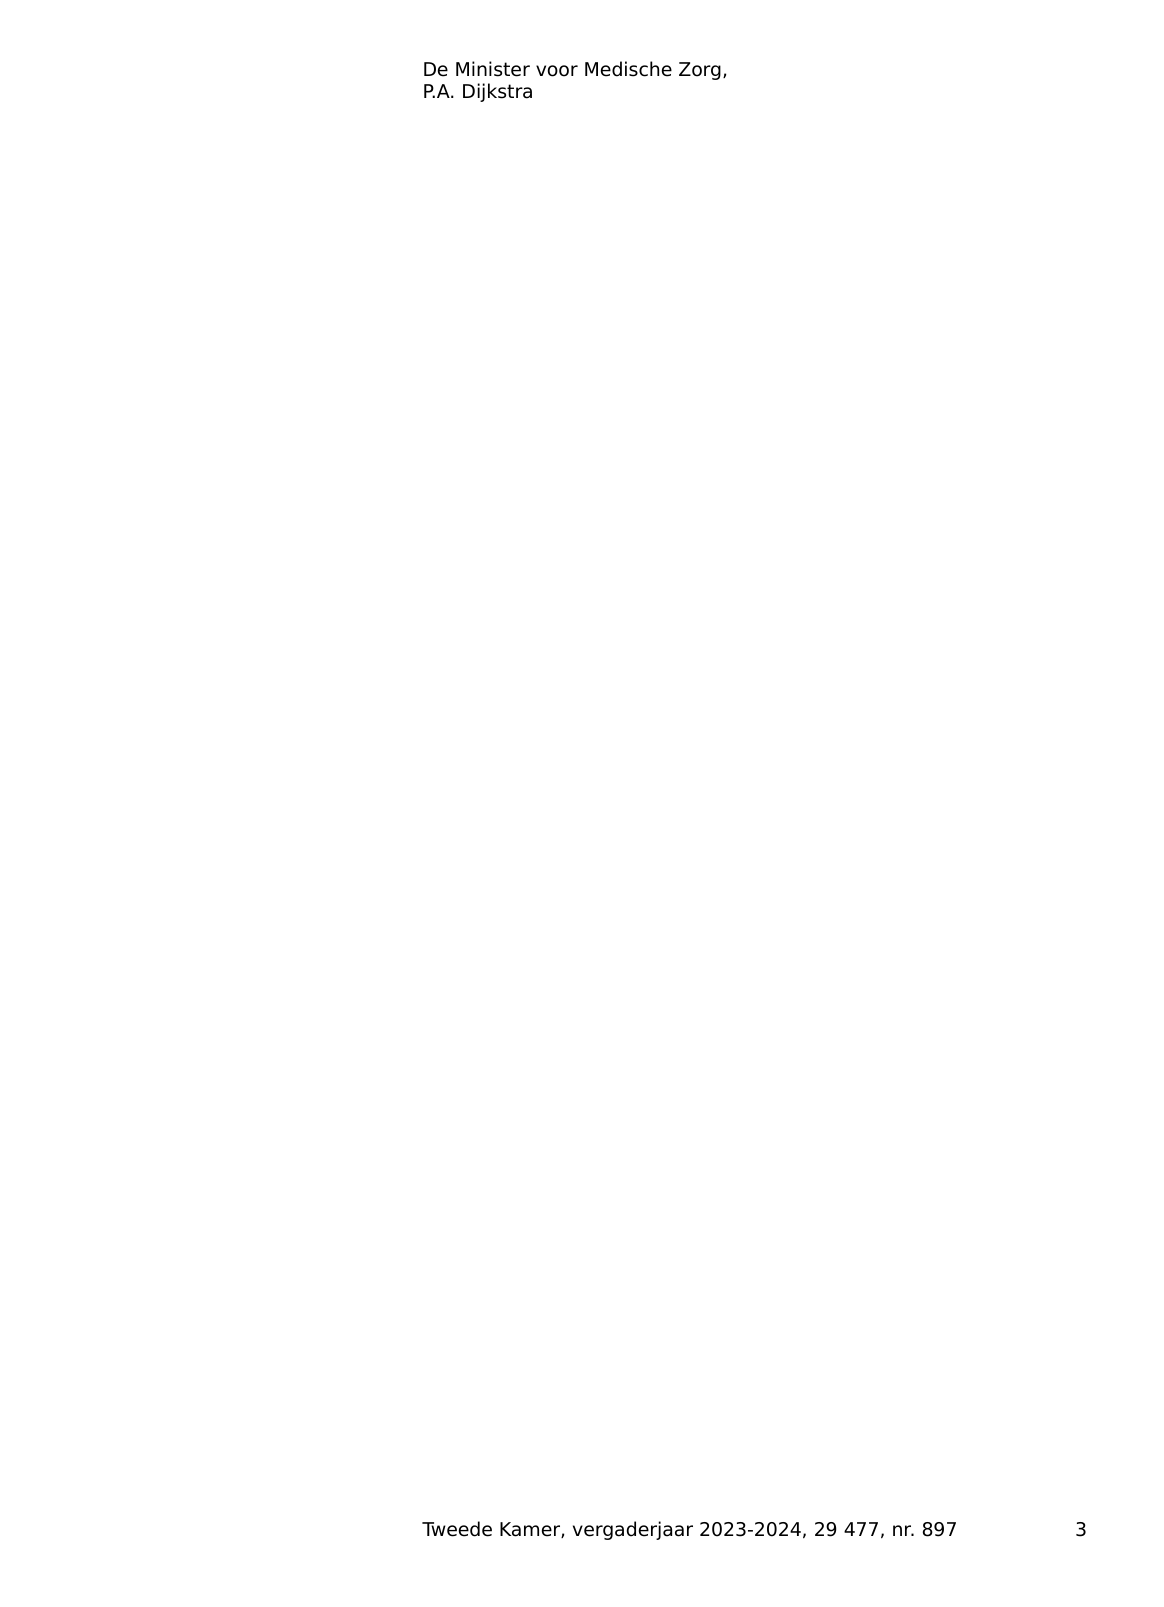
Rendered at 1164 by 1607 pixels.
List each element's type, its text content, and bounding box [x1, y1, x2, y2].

text De Minister voor Medische Zorg, P.A. Dijkstra [422, 59, 1087, 103]
